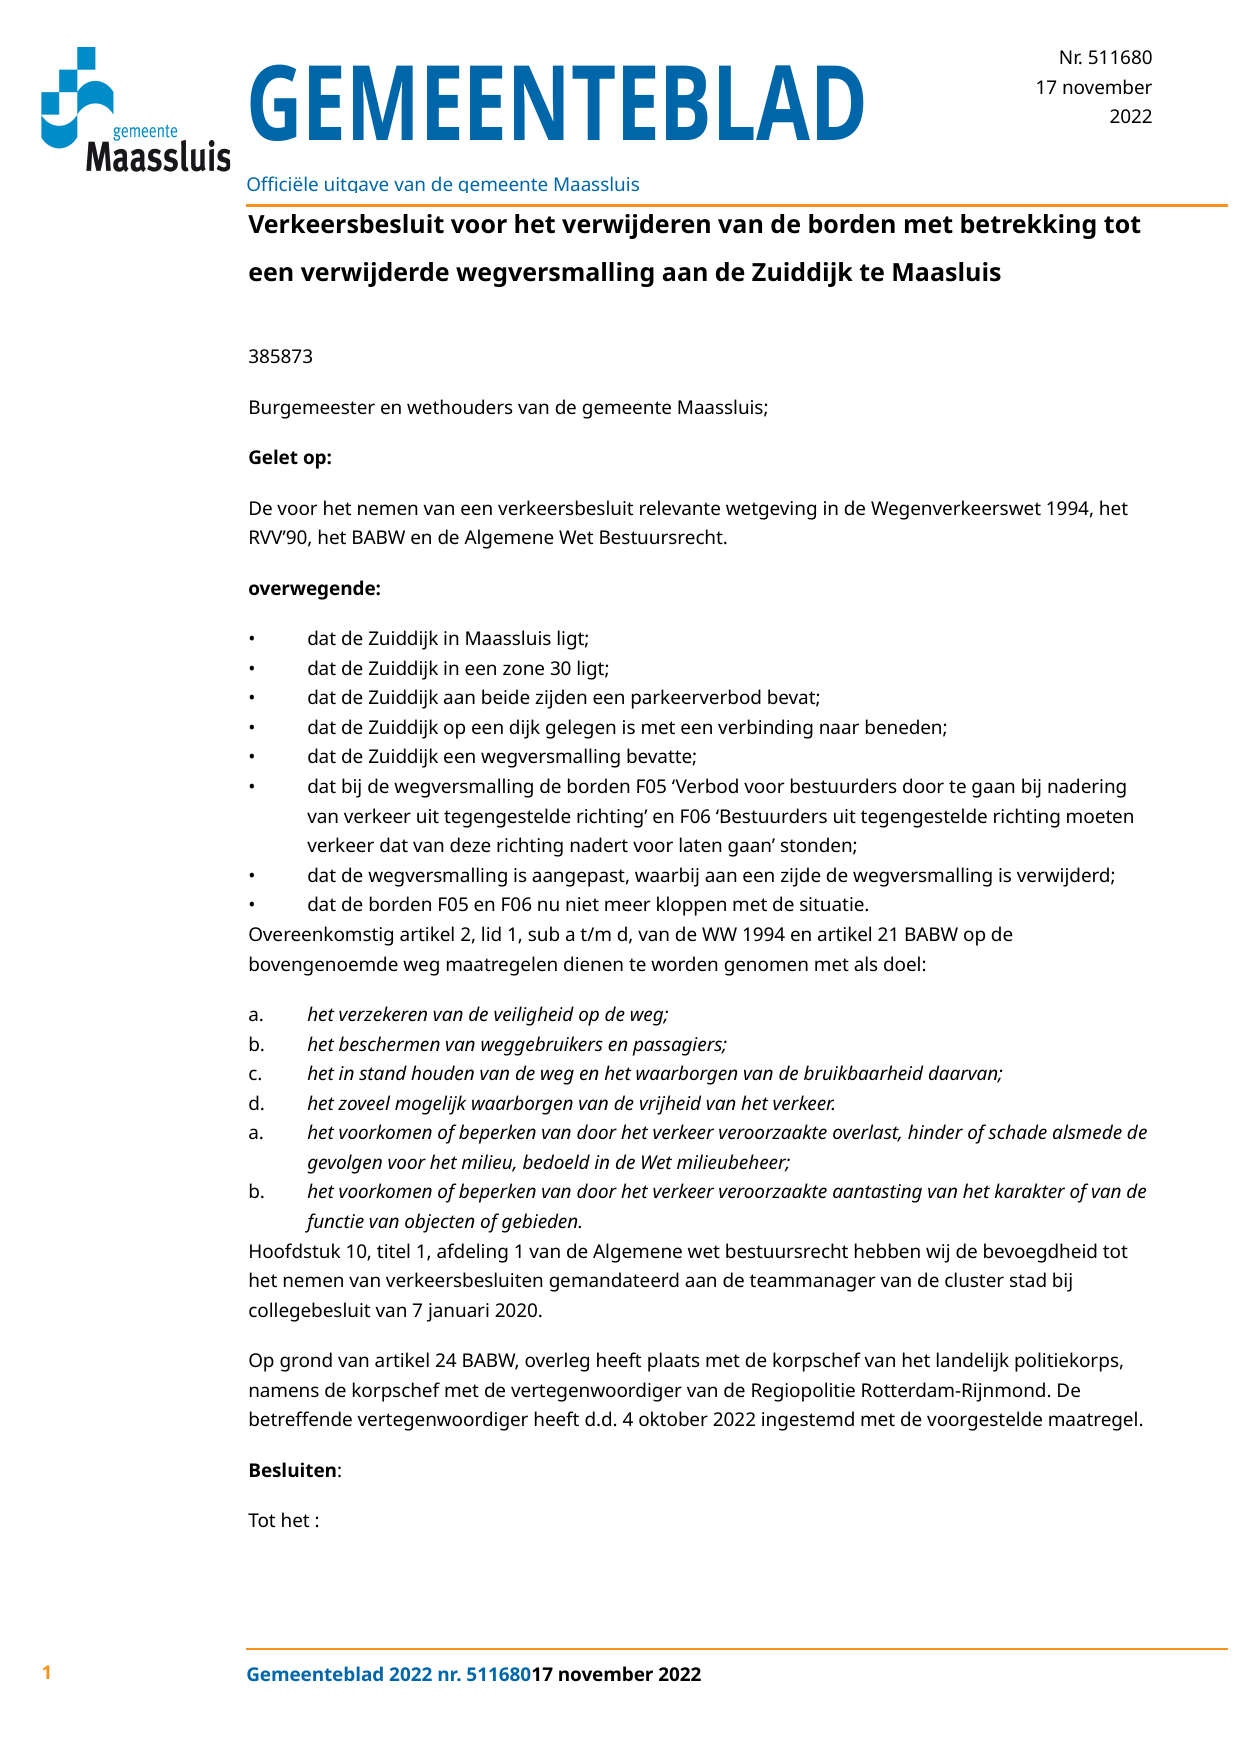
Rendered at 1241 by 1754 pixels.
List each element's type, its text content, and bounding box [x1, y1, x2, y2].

list dat de wegversmalling is aangepast, waarbij aan een zijde de wegversmalling is verwijderd; [248, 862, 1152, 888]
list het in stand houden van de weg en het waarborgen van de bruikbaarheid daarvan; [248, 1060, 1152, 1086]
text overwegende: [248, 575, 1152, 601]
list het voorkomen of beperken van door het verkeer veroorzaakte overlast, hinder of schade alsmede de gevolgen voor het milieu, bedoeld in de Wet milieubeheer; [248, 1119, 1152, 1175]
list dat de Zuiddijk aan beide zijden een parkeerverbod bevat; [248, 684, 1152, 710]
picture [41, 47, 77, 92]
list het voorkomen of beperken van door het verkeer veroorzaakte aantasting van het karakter of van de functie van objecten of gebieden. [248, 1179, 1152, 1234]
list dat de Zuiddijk in een zone 30 ligt; [248, 655, 1152, 681]
text Tot het : [248, 1507, 1152, 1533]
text Overeenkomstig artikel 2, lid 1, sub a t/m d, van de WW 1994 en artikel 21 BABW op de bovengenoemde weg maatregelen dienen te worden genomen met als doel: [248, 921, 1152, 976]
text Gelet op: [248, 444, 1152, 470]
list dat de Zuiddijk in Maassluis ligt; [248, 625, 1152, 651]
list het beschermen van weggebruikers en passagiers; [248, 1031, 1152, 1056]
list het zoveel mogelijk waarborgen van de vrijheid van het verkeer. [248, 1090, 1152, 1116]
text Burgemeester en wethouders van de gemeente Maassluis; [248, 394, 1152, 420]
text 385873 [248, 344, 1152, 369]
picture [41, 47, 231, 172]
list dat de borden F05 en F06 nu niet meer kloppen met de situatie. [248, 892, 1152, 917]
text Besluiten: [248, 1457, 1152, 1483]
list het verzekeren van de veiligheid op de weg; [248, 1001, 1152, 1027]
text De voor het nemen van een verkeersbesluit relevante wetgeving in de Wegenverkeerswet 1994, het RVV’90, het BABW en de Algemene Wet Bestuursrecht. [248, 495, 1152, 550]
text Hoofdstuk 10, titel 1, afdeling 1 van de Algemene wet bestuursrecht hebben wij de bevoegdheid tot het nemen van verkeersbesluiten gemandateerd aan de teammanager van de cluster stad bij collegebesluit van 7 januari 2020. [248, 1238, 1152, 1323]
list dat de Zuiddijk op een dijk gelegen is met een verbinding naar beneden; [248, 714, 1152, 740]
list dat de Zuiddijk een wegversmalling bevatte; [248, 744, 1152, 769]
list dat bij de wegversmalling de borden F05 ‘Verbod voor bestuurders door te gaan bij nadering van verkeer uit tegengestelde richting’ en F06 ‘Bestuurders uit tegengestelde richting moeten verkeer dat van deze richting nadert voor laten gaan’ stonden; [248, 773, 1152, 858]
text Op grond van artikel 24 BABW, overleg heeft plaats met de korpschef van het landelijk politiekorps, namens de korpschef met de vertegenwoordiger van de Regiopolitie Rotterdam-Rijnmond. De betreffende vertegenwoordiger heeft d.d. 4 oktober 2022 ingestemd met de voorgestelde maatregel. [248, 1347, 1152, 1432]
text Verkeersbesluit voor het verwijderen van de borden met betrekking tot een verwijderde wegversmalling aan de Zuiddijk te Maasluis [248, 207, 1152, 288]
